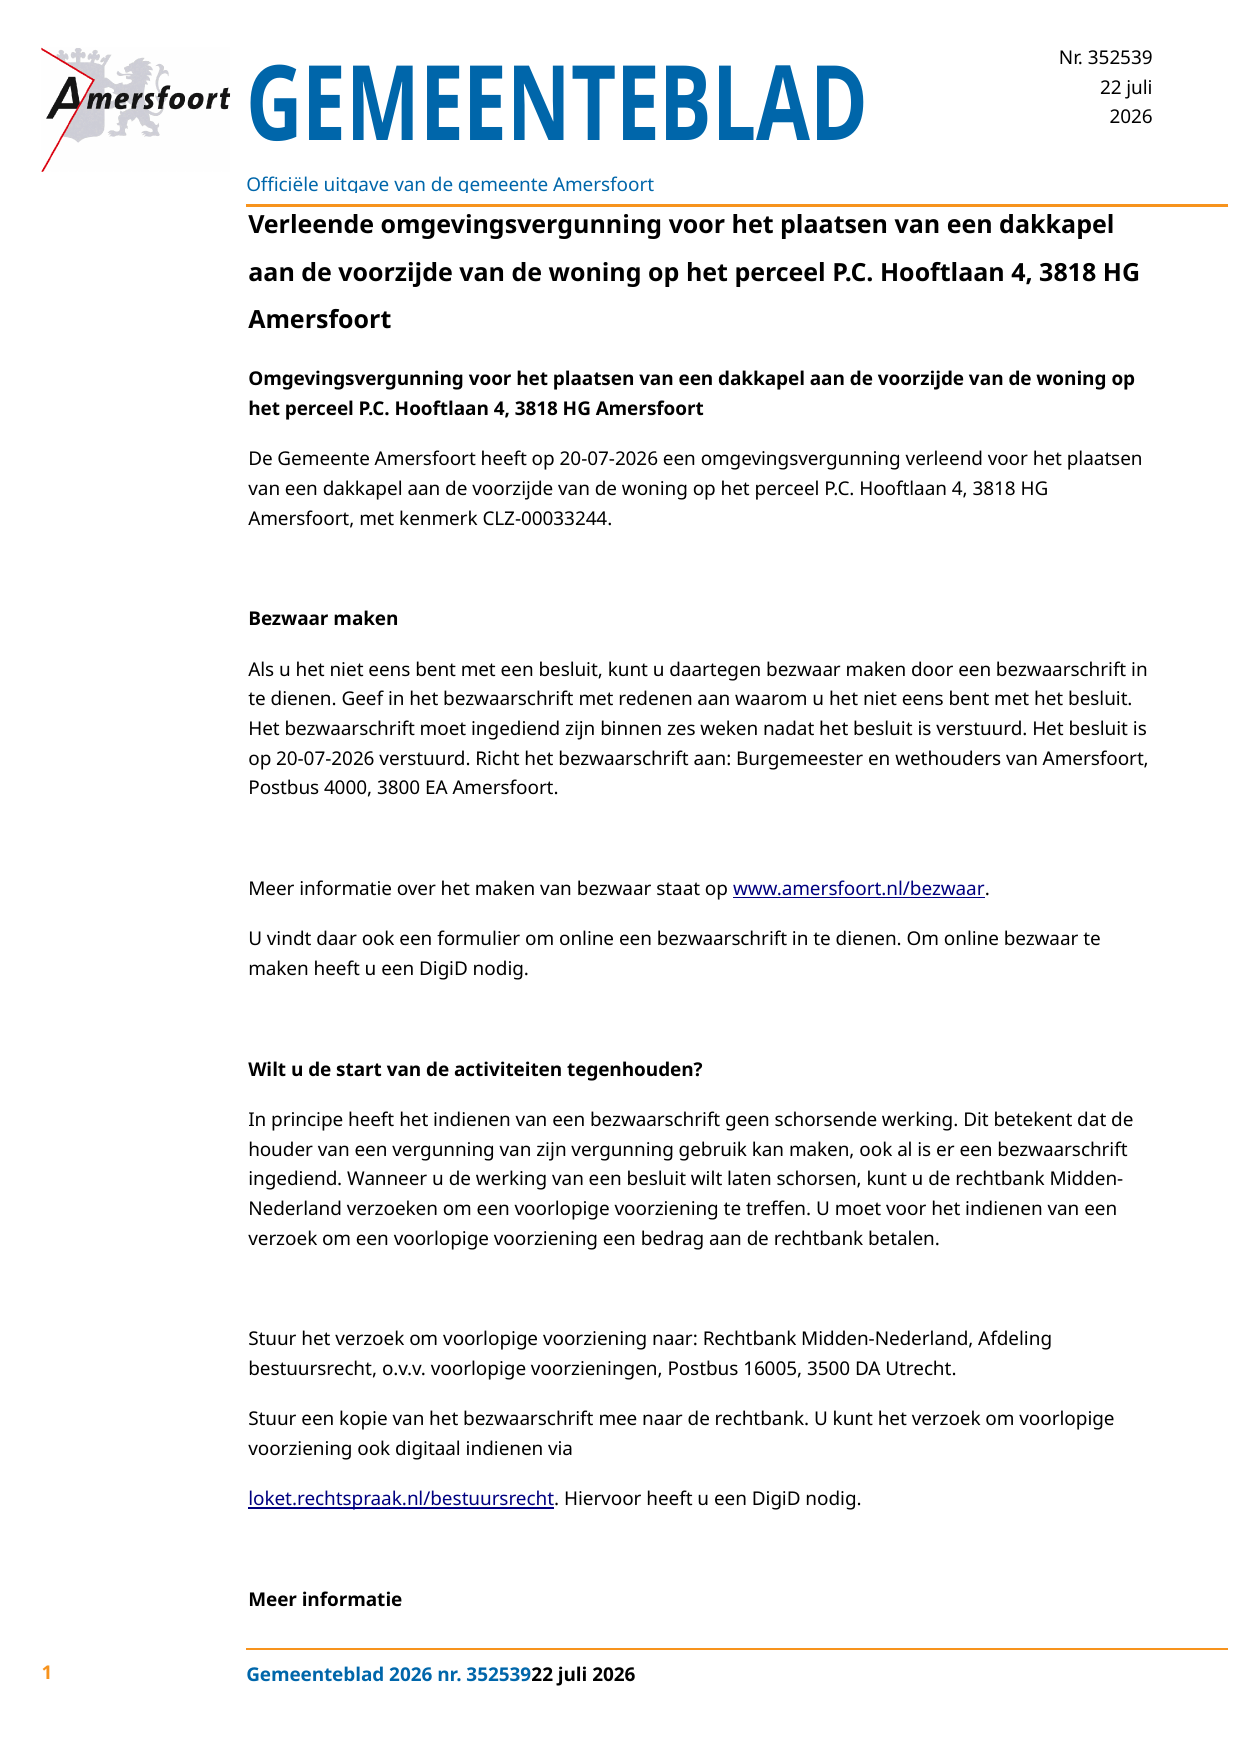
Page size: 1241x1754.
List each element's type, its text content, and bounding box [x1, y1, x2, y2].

text Meer informatie [248, 1586, 1152, 1612]
text Als u het niet eens bent met een besluit, kunt u daartegen bezwaar maken door een bezwaarschrift in te dienen. Geef in het bezwaarschrift met redenen aan waarom u het niet eens bent met het besluit. Het bezwaarschrift moet ingediend zijn binnen zes weken nadat het besluit is verstuurd. Het besluit is op 20-07-2026 verstuurd. Richt het bezwaarschrift aan: Burgemeester en wethouders van Amersfoort, Postbus 4000, 3800 EA Amersfoort. [248, 656, 1152, 800]
text Bezwaar maken [248, 606, 1152, 631]
text In principe heeft het indienen van een bezwaarschrift geen schorsende werking. Dit betekent dat de houder van een vergunning van zijn vergunning gebruik kan maken, ook al is er een bezwaarschrift ingediend. Wanneer u de werking van een besluit wilt laten schorsen, kunt u de rechtbank Midden-Nederland verzoeken om een voorlopige voorziening te treffen. U moet voor het indienen van een verzoek om een voorlopige voorziening een bedrag aan de rechtbank betalen. [248, 1106, 1152, 1250]
text U vindt daar ook een formulier om online een bezwaarschrift in te dienen. Om online bezwaar te maken heeft u een DigiD nodig. [248, 926, 1152, 981]
text Omgevingsvergunning voor het plaatsen van een dakkapel aan de voorzijde van de woning op het perceel P.C. Hooftlaan 4, 3818 HG Amersfoort [248, 366, 1152, 421]
text De Gemeente Amersfoort heeft op 20-07-2026 een omgevingsvergunning verleend voor het plaatsen van een dakkapel aan de voorzijde van de woning op het perceel P.C. Hooftlaan 4, 3818 HG Amersfoort, met kenmerk CLZ-00033244. [248, 446, 1152, 530]
text Stuur het verzoek om voorlopige voorziening naar: Rechtbank Midden-Nederland, Afdeling bestuursrecht, o.v.v. voorlopige voorzieningen, Postbus 16005, 3500 DA Utrecht. [248, 1326, 1152, 1381]
picture [41, 47, 231, 172]
text loket.rechtspraak.nl/bestuursrecht. Hiervoor heeft u een DigiD nodig. [248, 1486, 1152, 1511]
text Stuur een kopie van het bezwaarschrift mee naar de rechtbank. U kunt het verzoek om voorlopige voorziening ook digitaal indienen via [248, 1406, 1152, 1461]
text Verleende omgevingsvergunning voor het plaatsen van een dakkapel aan de voorzijde van de woning op het perceel P.C. Hooftlaan 4, 3818 HG Amersfoort [248, 207, 1152, 336]
text Wilt u de start van de activiteiten tegenhouden? [248, 1056, 1152, 1082]
text Meer informatie over het maken van bezwaar staat op www.amersfoort.nl/bezwaar. [248, 875, 1152, 901]
